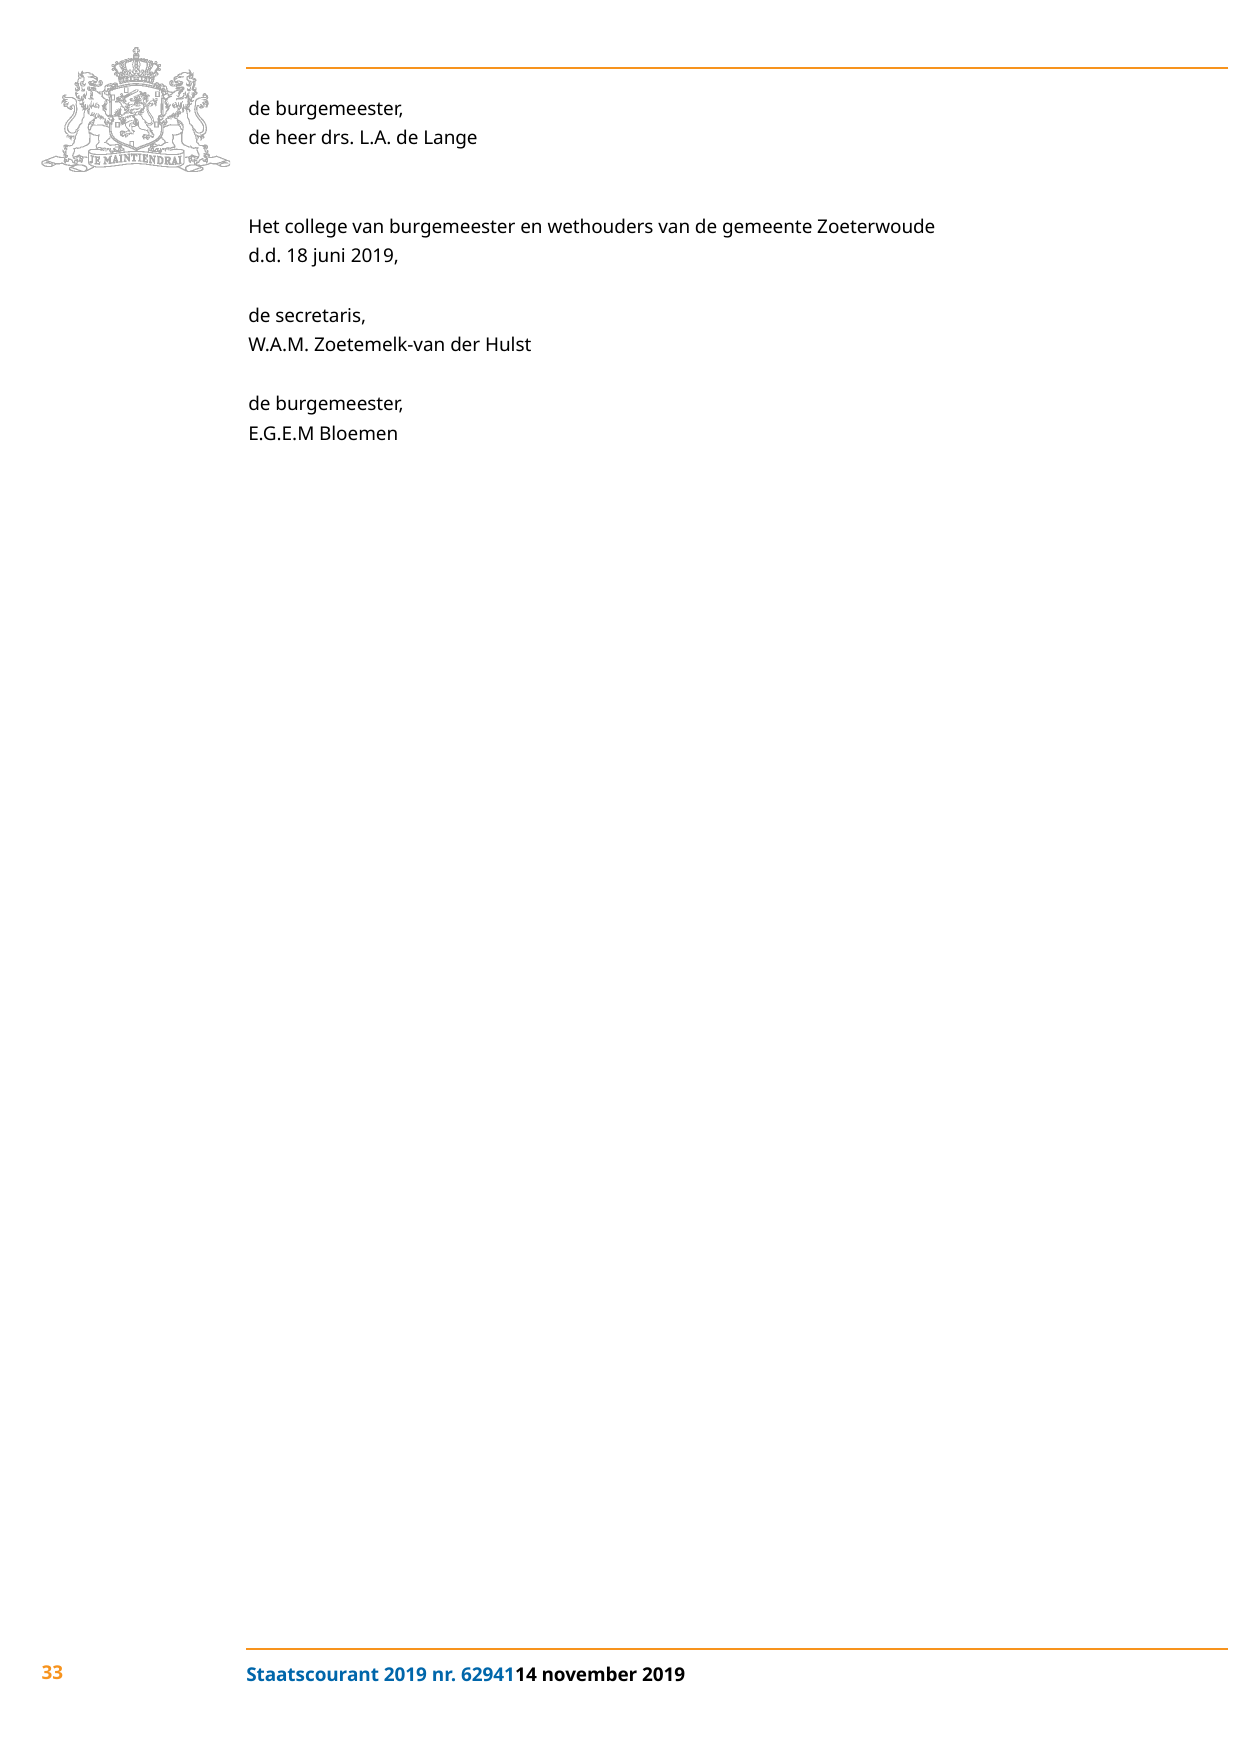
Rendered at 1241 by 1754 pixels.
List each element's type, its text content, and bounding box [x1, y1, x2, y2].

text E.G.E.M Bloemen [248, 420, 1152, 446]
text de secretaris, [248, 302, 1152, 328]
picture [41, 47, 231, 172]
text de heer drs. L.A. de Lange [248, 124, 1152, 150]
text de burgemeester, [248, 391, 1152, 416]
text de burgemeester, [248, 95, 1152, 121]
text d.d. 18 juni 2019, [248, 243, 1152, 268]
text W.A.M. Zoetemelk-van der Hulst [248, 331, 1152, 357]
text Het college van burgemeester en wethouders van de gemeente Zoeterwoude [248, 213, 1152, 239]
